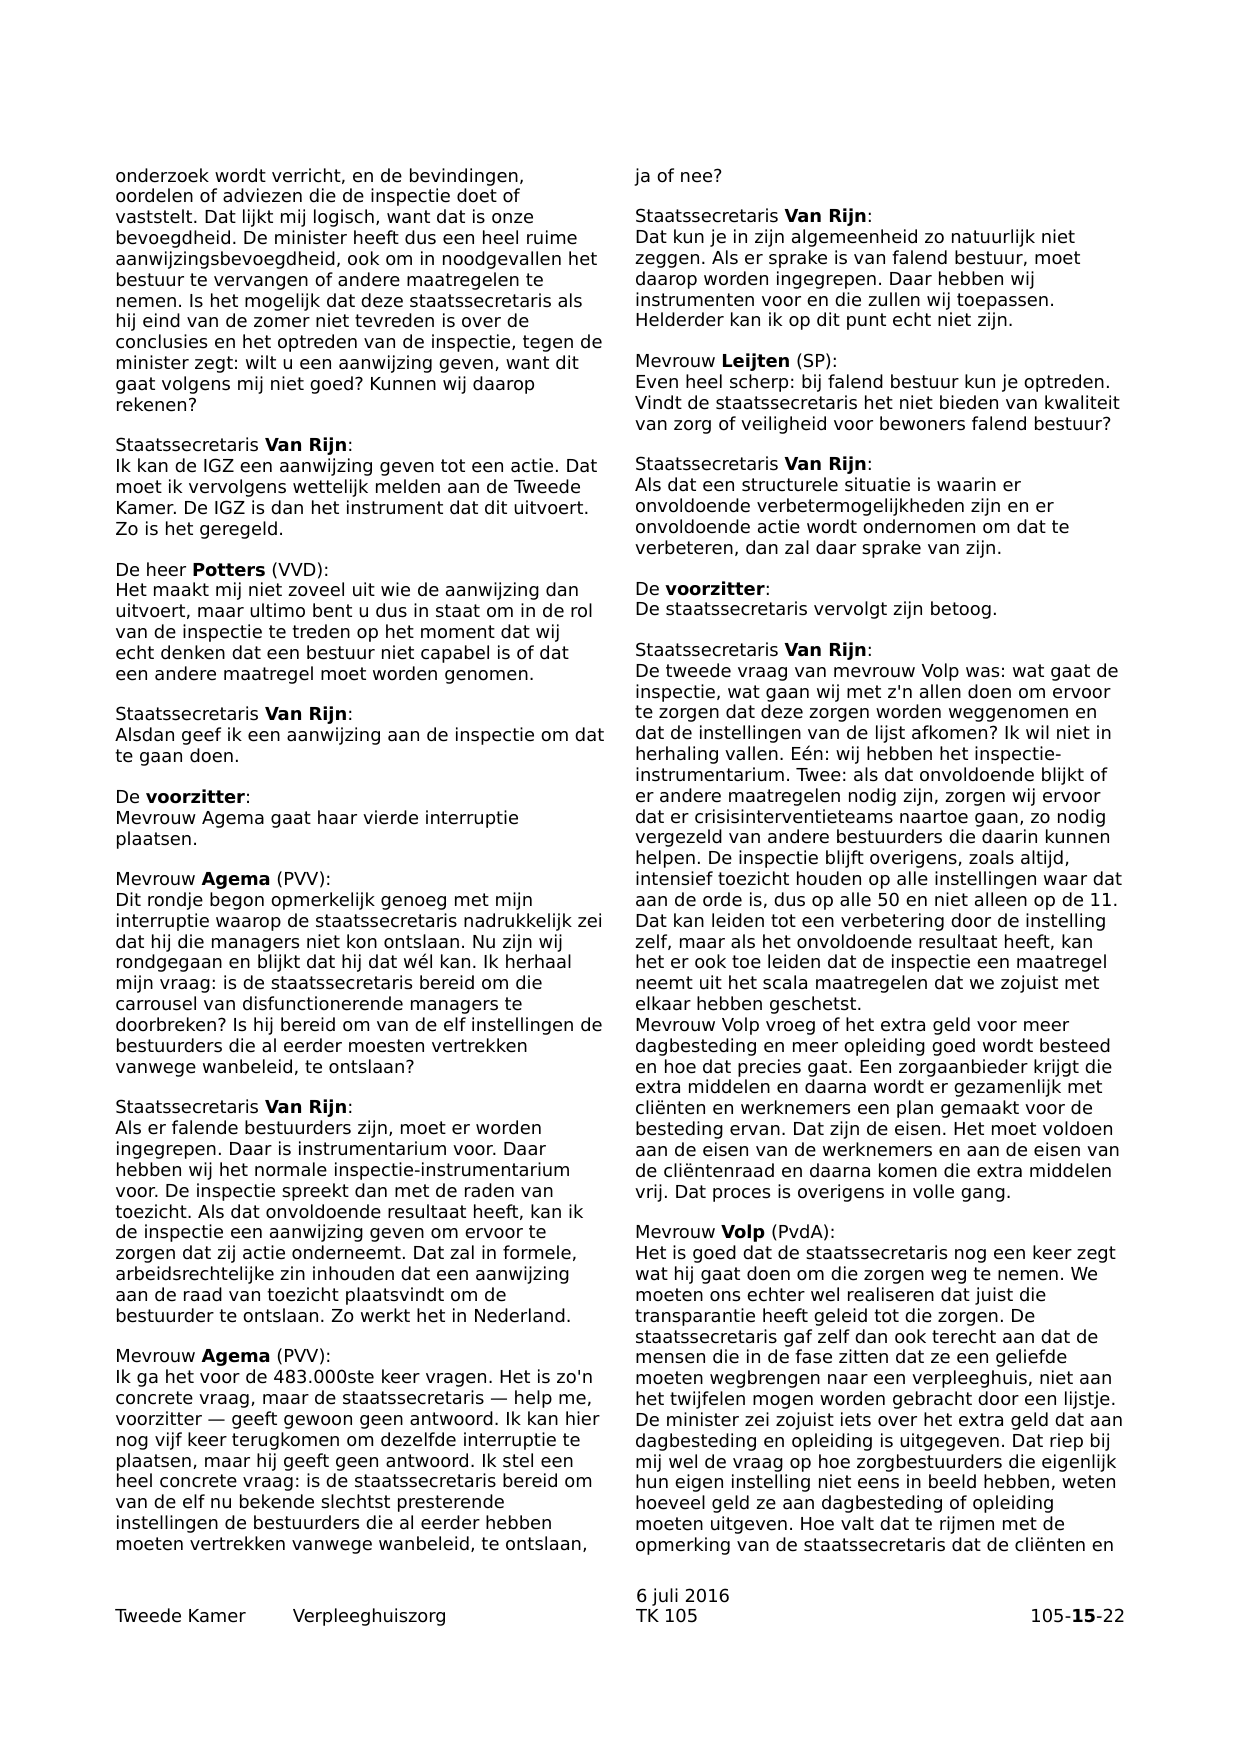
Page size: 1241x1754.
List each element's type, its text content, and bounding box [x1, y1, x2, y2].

text De voorzitter: [115, 787, 605, 807]
text Ik kan de IGZ een aanwijzing geven tot een actie. Dat moet ik vervolgens wettelijk melden aan de Tweede Kamer. De IGZ is dan het instrument dat dit uitvoert. Zo is het geregeld. [115, 456, 605, 539]
text De minister zei zojuist iets over het extra geld dat aan dagbesteding en opleiding is uitgegeven. Dat riep bij mij wel de vraag op hoe zorgbestuurders die eigenlijk hun eigen instelling niet eens in beeld hebben, weten hoeveel geld ze aan dagbesteding of opleiding moeten uitgeven. Hoe valt dat te rijmen met de opmerking van de staatssecretaris dat de cliënten en [635, 1410, 1125, 1556]
text De voorzitter: [635, 578, 1125, 599]
text Staatssecretaris Van Rijn: [635, 454, 1125, 475]
text Als er falende bestuurders zijn, moet er worden ingegrepen. Daar is instrumentarium voor. Daar hebben wij het normale inspectie-instrumentarium voor. De inspectie spreekt dan met de raden van toezicht. Als dat onvoldoende resultaat heeft, kan ik de inspectie een aanwijzing geven om ervoor te zorgen dat zij actie onderneemt. Dat zal in formele, arbeidsrechtelijke zin inhouden dat een aanwijzing aan de raad van toezicht plaatsvindt om de bestuurder te ontslaan. Zo werkt het in Nederland. [115, 1118, 605, 1326]
text Dat kun je in zijn algemeenheid zo natuurlijk niet zeggen. Als er sprake is van falend bestuur, moet daarop worden ingegrepen. Daar hebben wij instrumenten voor en die zullen wij toepassen. Helderder kan ik op dit punt echt niet zijn. [635, 227, 1125, 331]
text Staatssecretaris Van Rijn: [635, 640, 1125, 661]
text Dit rondje begon opmerkelijk genoeg met mijn interruptie waarop de staatssecretaris nadrukkelijk zei dat hij die managers niet kon ontslaan. Nu zijn wij rondgegaan en blijkt dat hij dat wél kan. Ik herhaal mijn vraag: is de staatssecretaris bereid om die carrousel van disfunctionerende managers te doorbreken? Is hij bereid om van de elf instellingen de bestuurders die al eerder moesten vertrekken vanwege wanbeleid, te ontslaan? [115, 890, 605, 1077]
text Ik ga het voor de 483.000ste keer vragen. Het is zo'n concrete vraag, maar de staatssecretaris — help me, voorzitter — geeft gewoon geen antwoord. Ik kan hier nog vijf keer terugkomen om dezelfde interruptie te plaatsen, maar hij geeft geen antwoord. Ik stel een heel concrete vraag: is de staatssecretaris bereid om van de elf nu bekende slechtst presterende instellingen de bestuurders die al eerder hebben moeten vertrekken vanwege wanbeleid, te ontslaan, [115, 1367, 605, 1554]
text Het is goed dat de staatssecretaris nog een keer zegt wat hij gaat doen om die zorgen weg te nemen. We moeten ons echter wel realiseren dat juist die transparantie heeft geleid tot die zorgen. De staatssecretaris gaf zelf dan ook terecht aan dat de mensen die in de fase zitten dat ze een geliefde moeten wegbrengen naar een verpleeghuis, niet aan het twijfelen mogen worden gebracht door een lijstje. [635, 1243, 1125, 1410]
text Als dat een structurele situatie is waarin er onvoldoende verbetermogelijkheden zijn en er onvoldoende actie wordt ondernomen om dat te verbeteren, dan zal daar sprake van zijn. [635, 475, 1125, 558]
text Mevrouw Leijten (SP): [635, 351, 1125, 372]
text Mevrouw Agema gaat haar vierde interruptie plaatsen. [115, 807, 605, 849]
text ja of nee? [635, 165, 1125, 186]
text Staatssecretaris Van Rijn: [635, 206, 1125, 227]
text De heer Potters (VVD): [115, 559, 605, 580]
text Mevrouw Agema (PVV): [115, 869, 605, 890]
text Mevrouw Agema (PVV): [115, 1346, 605, 1367]
text De staatssecretaris vervolgt zijn betoog. [635, 599, 1125, 620]
text Staatssecretaris Van Rijn: [115, 704, 605, 725]
text onderzoek wordt verricht, en de bevindingen, oordelen of adviezen die de inspectie doet of vaststelt. Dat lijkt mij logisch, want dat is onze bevoegdheid. De minister heeft dus een heel ruime aanwijzingsbevoegdheid, ook om in noodgevallen het bestuur te vervangen of andere maatregelen te nemen. Is het mogelijk dat deze staatssecretaris als hij eind van de zomer niet tevreden is over de conclusies en het optreden van de inspectie, tegen de minister zegt: wilt u een aanwijzing geven, want dit gaat volgens mij niet goed? Kunnen wij daarop rekenen? [115, 165, 605, 415]
text De tweede vraag van mevrouw Volp was: wat gaat de inspectie, wat gaan wij met z'n allen doen om ervoor te zorgen dat deze zorgen worden weggenomen en dat de instellingen van de lijst afkomen? Ik wil niet in herhaling vallen. Eén: wij hebben het inspectie-instrumentarium. Twee: als dat onvoldoende blijkt of er andere maatregelen nodig zijn, zorgen wij ervoor dat er crisisinterventieteams naartoe gaan, zo nodig vergezeld van andere bestuurders die daarin kunnen helpen. De inspectie blijft overigens, zoals altijd, intensief toezicht houden op alle instellingen waar dat aan de orde is, dus op alle 50 en niet alleen op de 11. Dat kan leiden tot een verbetering door de instelling zelf, maar als het onvoldoende resultaat heeft, kan het er ook toe leiden dat de inspectie een maatregel neemt uit het scala maatregelen dat we zojuist met elkaar hebben geschetst. [635, 661, 1125, 1015]
text Alsdan geef ik een aanwijzing aan de inspectie om dat te gaan doen. [115, 725, 605, 767]
text Staatssecretaris Van Rijn: [115, 1097, 605, 1118]
text Mevrouw Volp vroeg of het extra geld voor meer dagbesteding en meer opleiding goed wordt besteed en hoe dat precies gaat. Een zorgaanbieder krijgt die extra middelen en daarna wordt er gezamenlijk met cliënten en werknemers een plan gemaakt voor de besteding ervan. Dat zijn de eisen. Het moet voldoen aan de eisen van de werknemers en aan de eisen van de cliëntenraad en daarna komen die extra middelen vrij. Dat proces is overigens in volle gang. [635, 1015, 1125, 1202]
text Even heel scherp: bij falend bestuur kun je optreden. Vindt de staatssecretaris het niet bieden van kwaliteit van zorg of veiligheid voor bewoners falend bestuur? [635, 372, 1125, 434]
text Staatssecretaris Van Rijn: [115, 435, 605, 456]
text Het maakt mij niet zoveel uit wie de aanwijzing dan uitvoert, maar ultimo bent u dus in staat om in de rol van de inspectie te treden op het moment dat wij echt denken dat een bestuur niet capabel is of dat een andere maatregel moet worden genomen. [115, 580, 605, 684]
text Mevrouw Volp (PvdA): [635, 1222, 1125, 1243]
